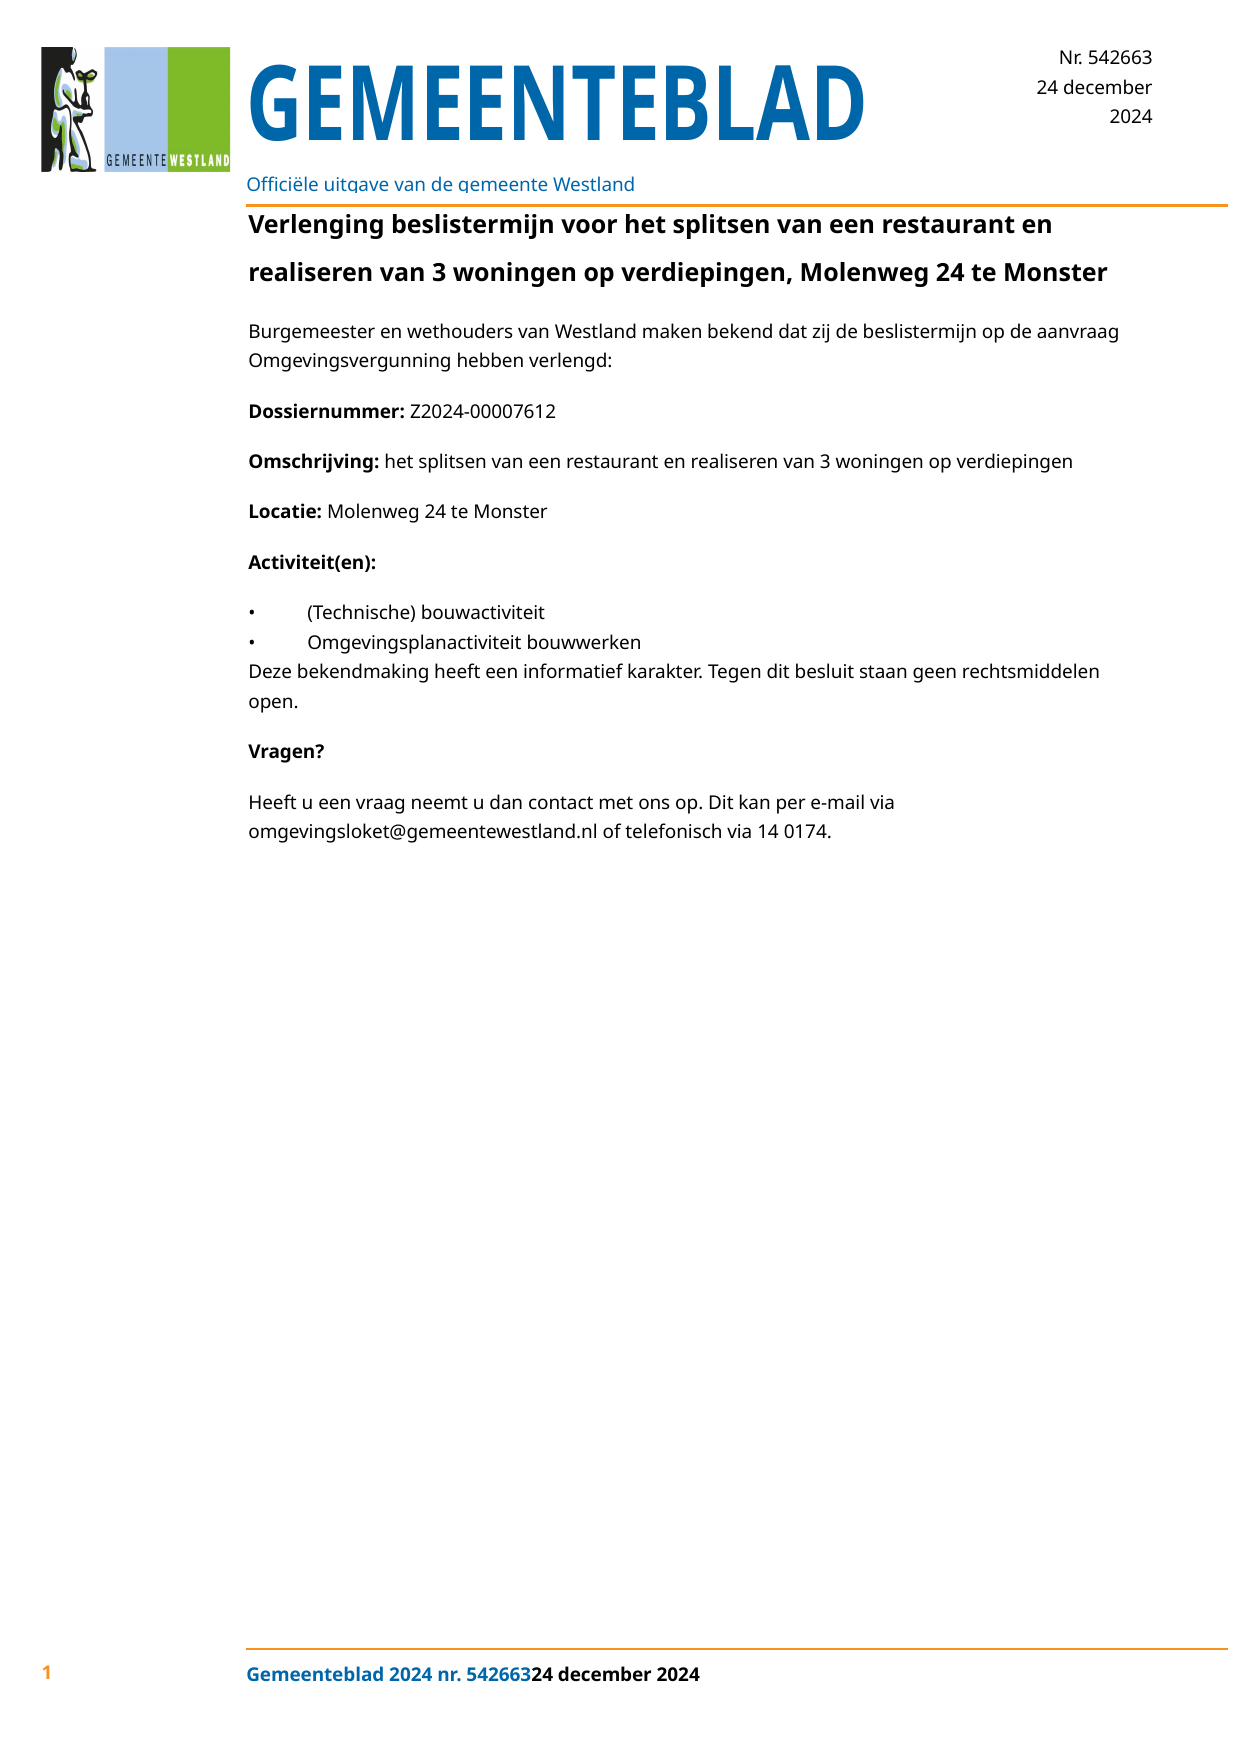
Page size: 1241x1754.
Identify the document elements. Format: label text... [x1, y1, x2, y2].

text Burgemeester en wethouders van Westland maken bekend dat zij de beslistermijn op de aanvraag Omgevingsvergunning hebben verlengd: [248, 318, 1152, 373]
text Locatie: Molenweg 24 te Monster [248, 499, 1152, 524]
text Vragen? [248, 739, 1152, 764]
list Omgevingsplanactiviteit bouwwerken [248, 629, 1152, 655]
text Heeft u een vraag neemt u dan contact met ons op. Dit kan per e-mail via omgevingsloket@gemeentewestland.nl of telefonisch via 14 0174. [248, 789, 1152, 844]
list (Technische) bouwactiviteit [248, 599, 1152, 625]
text Dossiernummer: Z2024-00007612 [248, 398, 1152, 424]
text Omschrijving: het splitsen van een restaurant en realiseren van 3 woningen op verdiepingen [248, 448, 1152, 474]
picture [41, 47, 231, 172]
text Activiteit(en): [248, 549, 1152, 575]
text Deze bekendmaking heeft een informatief karakter. Tegen dit besluit staan geen rechtsmiddelen open. [248, 659, 1152, 714]
text Verlenging beslistermijn voor het splitsen van een restaurant en realiseren van 3 woningen op verdiepingen, Molenweg 24 te Monster [248, 207, 1152, 288]
